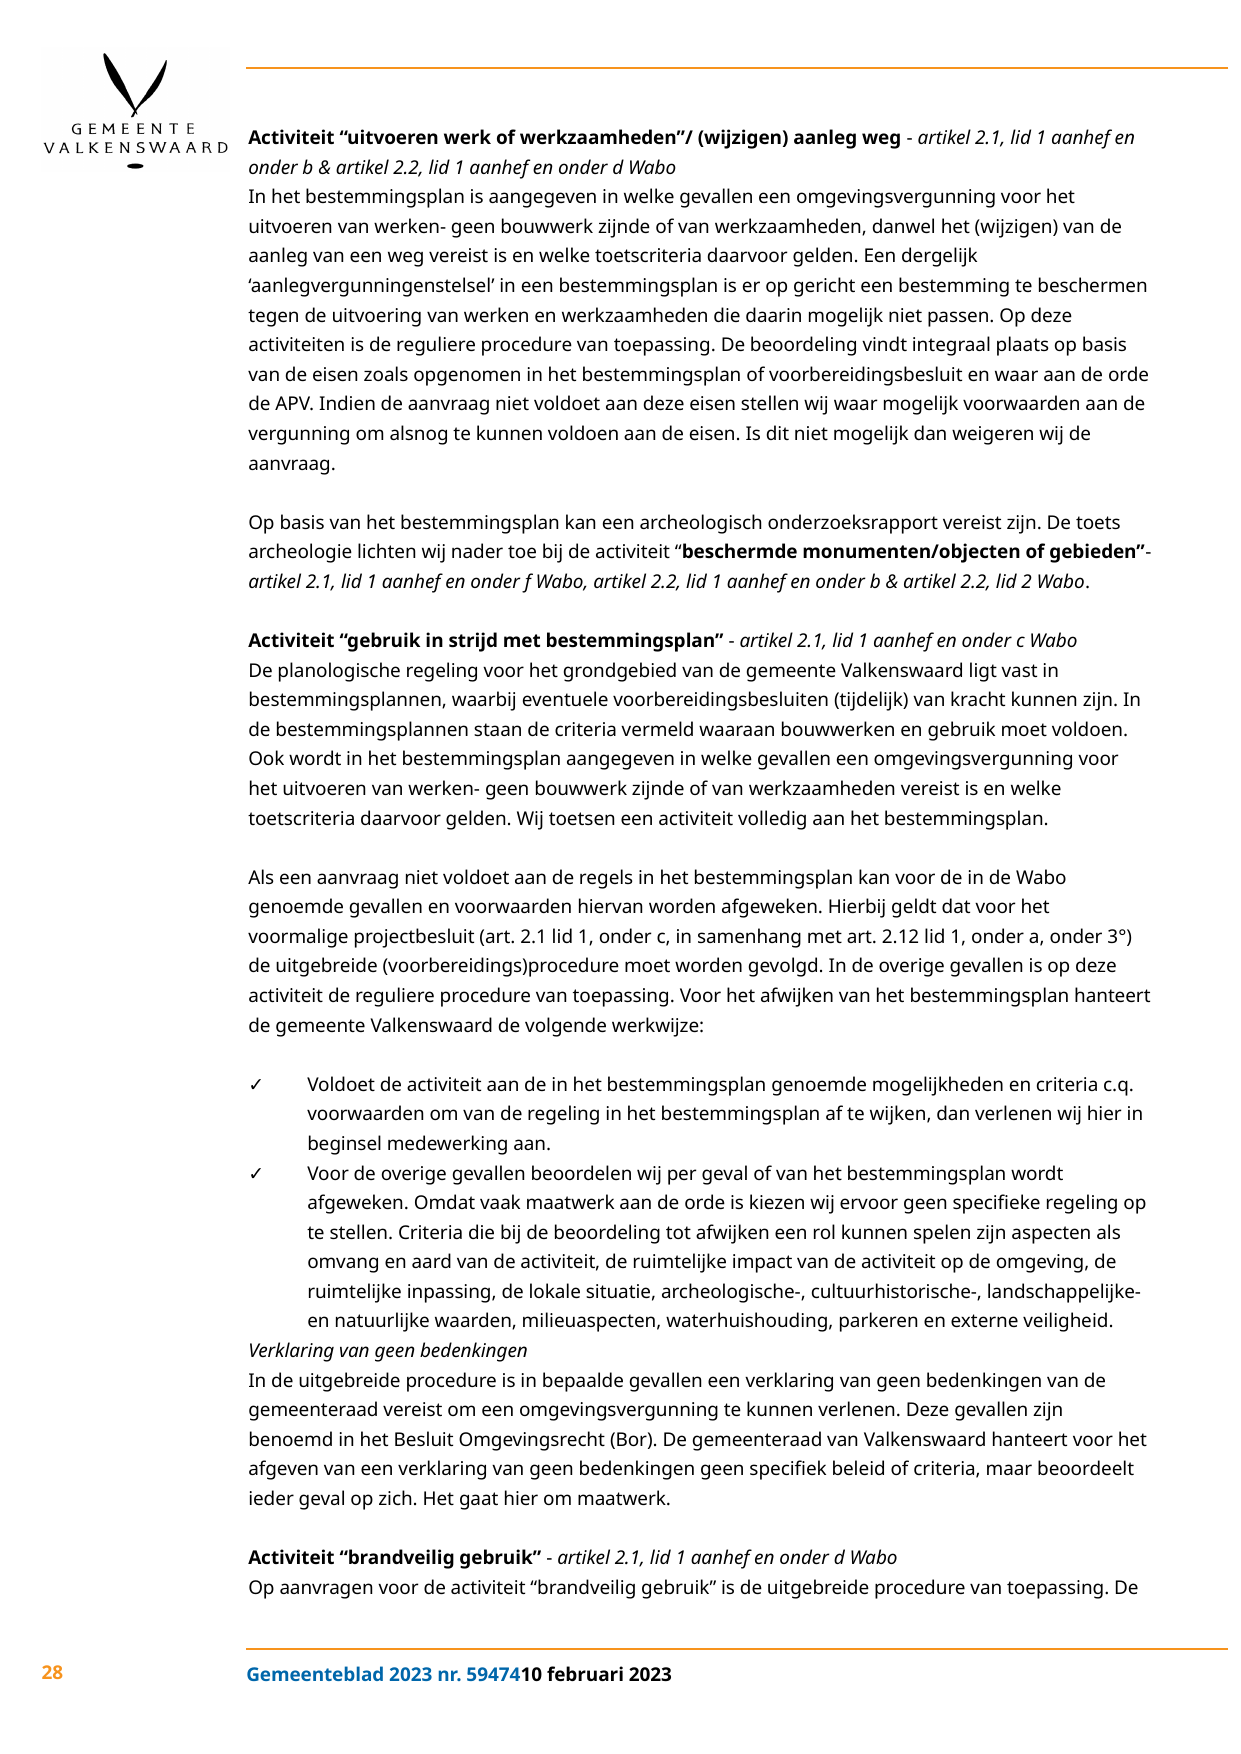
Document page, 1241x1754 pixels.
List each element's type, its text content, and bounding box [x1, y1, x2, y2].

text Activiteit “uitvoeren werk of werkzaamheden”/ (wijzigen) aanleg weg - artikel 2.1, lid 1 aanhef en onder b & artikel 2.2, lid 1 aanhef en onder d Wabo [248, 124, 1152, 180]
text In het bestemmingsplan is aangegeven in welke gevallen een omgevingsvergunning voor het uitvoeren van werken- geen bouwwerk zijnde of van werkzaamheden, danwel het (wijzigen) van de aanleg van een weg vereist is en welke toetscriteria daarvoor gelden. Een dergelijk ‘aanlegvergunningenstelsel’ in een bestemmingsplan is er op gericht een bestemming te beschermen tegen de uitvoering van werken en werkzaamheden die daarin mogelijk niet passen. Op deze activiteiten is de reguliere procedure van toepassing. De beoordeling vindt integraal plaats op basis van de eisen zoals opgenomen in het bestemmingsplan of voorbereidingsbesluit en waar aan de orde de APV. Indien de aanvraag niet voldoet aan deze eisen stellen wij waar mogelijk voorwaarden aan de vergunning om alsnog te kunnen voldoen aan de eisen. Is dit niet mogelijk dan weigeren wij de aanvraag. [248, 183, 1152, 476]
text In de uitgebreide procedure is in bepaalde gevallen een verklaring van geen bedenkingen van de gemeenteraad vereist om een omgevingsvergunning te kunnen verlenen. Deze gevallen zijn benoemd in het Besluit Omgevingsrecht (Bor). De gemeenteraad van Valkenswaard hanteert voor het afgeven van een verklaring van geen bedenkingen geen specifiek beleid of criteria, maar beoordeelt ieder geval op zich. Het gaat hier om maatwerk. [248, 1367, 1152, 1511]
list Voor de overige gevallen beoordelen wij per geval of van het bestemmingsplan wordt afgeweken. Omdat vaak maatwerk aan de orde is kiezen wij ervoor geen specifieke regeling op te stellen. Criteria die bij de beoordeling tot afwijken een rol kunnen spelen zijn aspecten als omvang en aard van de activiteit, de ruimtelijke impact van de activiteit op de omgeving, de ruimtelijke inpassing, de lokale situatie, archeologische-, cultuurhistorische-, landschappelijke- en natuurlijke waarden, milieuaspecten, waterhuishouding, parkeren en externe veiligheid. [248, 1160, 1152, 1333]
picture [41, 47, 231, 172]
text Activiteit “brandveilig gebruik” - artikel 2.1, lid 1 aanhef en onder d Wabo [248, 1544, 1152, 1570]
text Op basis van het bestemmingsplan kan een archeologisch onderzoeksrapport vereist zijn. De toets archeologie lichten wij nader toe bij de activiteit “beschermde monumenten/objecten of gebieden”- artikel 2.1, lid 1 aanhef en onder f Wabo, artikel 2.2, lid 1 aanhef en onder b & artikel 2.2, lid 2 Wabo. [248, 509, 1152, 594]
text Als een aanvraag niet voldoet aan de regels in het bestemmingsplan kan voor de in de Wabo genoemde gevallen en voorwaarden hiervan worden afgeweken. Hierbij geldt dat voor het voormalige projectbesluit (art. 2.1 lid 1, onder c, in samenhang met art. 2.12 lid 1, onder a, onder 3°) de uitgebreide (voorbereidings)procedure moet worden gevolgd. In de overige gevallen is op deze activiteit de reguliere procedure van toepassing. Voor het afwijken van het bestemmingsplan hanteert de gemeente Valkenswaard de volgende werkwijze: [248, 864, 1152, 1038]
text Verklaring van geen bedenkingen [248, 1337, 1152, 1363]
text Activiteit “gebruik in strijd met bestemmingsplan” - artikel 2.1, lid 1 aanhef en onder c Wabo [248, 627, 1152, 653]
text Op aanvragen voor de activiteit “brandveilig gebruik” is de uitgebreide procedure van toepassing. De [248, 1574, 1152, 1600]
list Voldoet de activiteit aan de in het bestemmingsplan genoemde mogelijkheden en criteria c.q. voorwaarden om van de regeling in het bestemmingsplan af te wijken, dan verlenen wij hier in beginsel medewerking aan. [248, 1071, 1152, 1156]
text De planologische regeling voor het grondgebied van de gemeente Valkenswaard ligt vast in bestemmingsplannen, waarbij eventuele voorbereidingsbesluiten (tijdelijk) van kracht kunnen zijn. In de bestemmingsplannen staan de criteria vermeld waaraan bouwwerken en gebruik moet voldoen. Ook wordt in het bestemmingsplan aangegeven in welke gevallen een omgevingsvergunning voor het uitvoeren van werken- geen bouwwerk zijnde of van werkzaamheden vereist is en welke toetscriteria daarvoor gelden. Wij toetsen een activiteit volledig aan het bestemmingsplan. [248, 657, 1152, 831]
